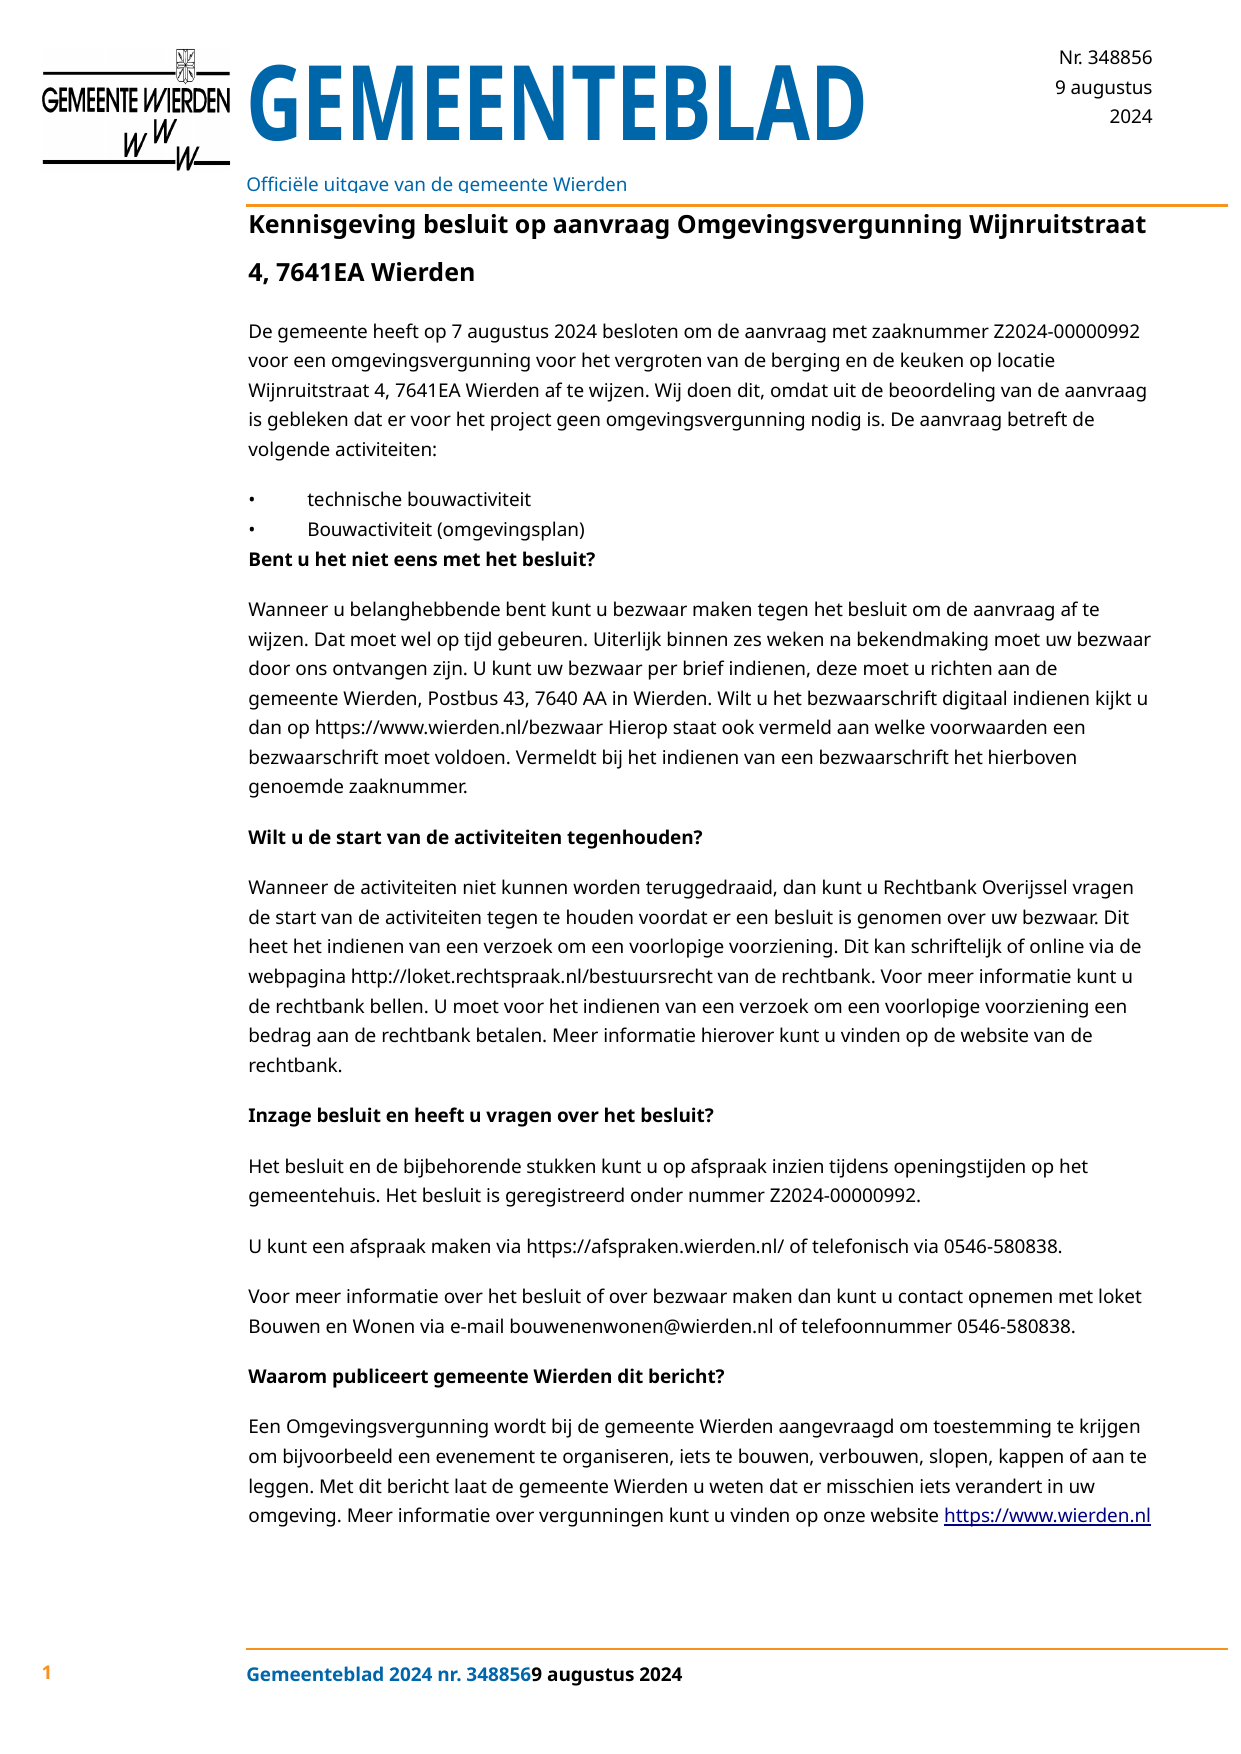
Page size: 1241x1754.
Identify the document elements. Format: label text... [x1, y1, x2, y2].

picture [41, 47, 231, 172]
text Wanneer de activiteiten niet kunnen worden teruggedraaid, dan kunt u Rechtbank Overijssel vragen de start van de activiteiten tegen te houden voordat er een besluit is genomen over uw bezwaar. Dit heet het indienen van een verzoek om een voorlopige voorziening. Dit kan schriftelijk of online via de webpagina http://loket.rechtspraak.nl/bestuursrecht van de rechtbank. Voor meer informatie kunt u de rechtbank bellen. U moet voor het indienen van een verzoek om een voorlopige voorziening een bedrag aan de rechtbank betalen. Meer informatie hierover kunt u vinden op de website van de rechtbank. [248, 874, 1152, 1078]
text Bent u het niet eens met het besluit? [248, 546, 1152, 572]
text U kunt een afspraak maken via https://afspraken.wierden.nl/ of telefonisch via 0546-580838. [248, 1233, 1152, 1259]
text Inzage besluit en heeft u vragen over het besluit? [248, 1102, 1152, 1128]
list Bouwactiviteit (omgevingsplan) [248, 516, 1152, 542]
text De gemeente heeft op 7 augustus 2024 besloten om de aanvraag met zaaknummer Z2024-00000992 voor een omgevingsvergunning voor het vergroten van de berging en de keuken op locatie Wijnruitstraat 4, 7641EA Wierden af te wijzen. Wij doen dit, omdat uit de beoordeling van de aanvraag is gebleken dat er voor het project geen omgevingsvergunning nodig is. De aanvraag betreft de volgende activiteiten: [248, 318, 1152, 462]
list technische bouwactiviteit [248, 487, 1152, 512]
text Kennisgeving besluit op aanvraag Omgevingsvergunning Wijnruitstraat 4, 7641EA Wierden [248, 207, 1152, 288]
text Wanneer u belanghebbende bent kunt u bezwaar maken tegen het besluit om de aanvraag af te wijzen. Dat moet wel op tijd gebeuren. Uiterlijk binnen zes weken na bekendmaking moet uw bezwaar door ons ontvangen zijn. U kunt uw bezwaar per brief indienen, deze moet u richten aan de gemeente Wierden, Postbus 43, 7640 AA in Wierden. Wilt u het bezwaarschrift digitaal indienen kijkt u dan op https://www.wierden.nl/bezwaar Hierop staat ook vermeld aan welke voorwaarden een bezwaarschrift moet voldoen. Vermeldt bij het indienen van een bezwaarschrift het hierboven genoemde zaaknummer. [248, 596, 1152, 799]
text Waarom publiceert gemeente Wierden dit bericht? [248, 1363, 1152, 1389]
text Het besluit en de bijbehorende stukken kunt u op afspraak inzien tijdens openingstijden op het gemeentehuis. Het besluit is geregistreerd onder nummer Z2024-00000992. [248, 1153, 1152, 1208]
text Wilt u de start van de activiteiten tegenhouden? [248, 824, 1152, 850]
text Een Omgevingsvergunning wordt bij de gemeente Wierden aangevraagd om toestemming te krijgen om bijvoorbeeld een evenement te organiseren, iets te bouwen, verbouwen, slopen, kappen of aan te leggen. Met dit bericht laat de gemeente Wierden u weten dat er misschien iets verandert in uw omgeving. Meer informatie over vergunningen kunt u vinden op onze website https://www.wierden.nl [248, 1414, 1152, 1528]
text Voor meer informatie over het besluit of over bezwaar maken dan kunt u contact opnemen met loket Bouwen en Wonen via e-mail bouwenenwonen@wierden.nl of telefoonnummer 0546-580838. [248, 1283, 1152, 1339]
